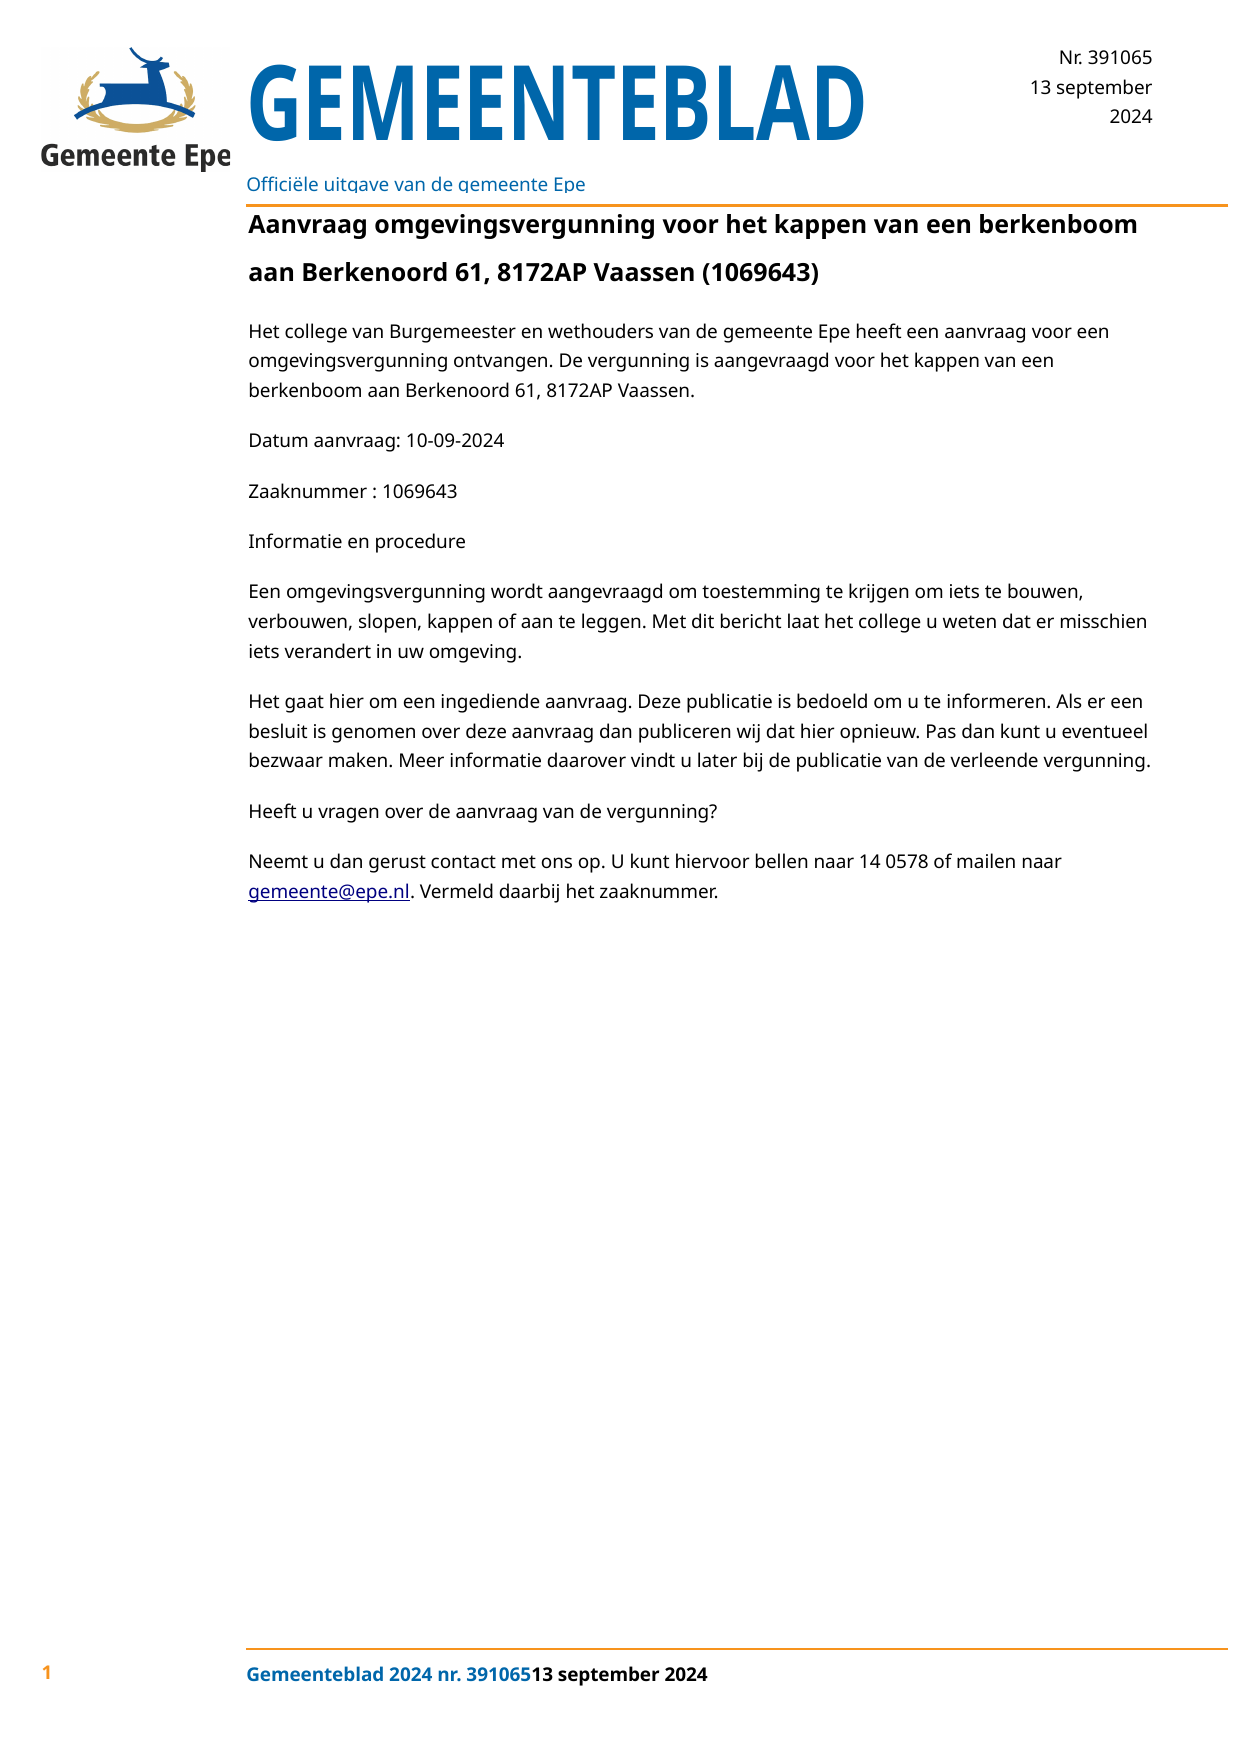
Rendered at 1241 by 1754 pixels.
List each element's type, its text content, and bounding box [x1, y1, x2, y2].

text Datum aanvraag: 10-09-2024 [248, 427, 1152, 453]
text Heeft u vragen over de aanvraag van de vergunning? [248, 798, 1152, 824]
text Informatie en procedure [248, 528, 1152, 554]
text Het college van Burgemeester en wethouders van de gemeente Epe heeft een aanvraag voor een omgevingsvergunning ontvangen. De vergunning is aangevraagd voor het kappen van een berkenboom aan Berkenoord 61, 8172AP Vaassen. [248, 318, 1152, 403]
text Zaaknummer : 1069643 [248, 478, 1152, 504]
picture [41, 47, 231, 172]
text Aanvraag omgevingsvergunning voor het kappen van een berkenboom aan Berkenoord 61, 8172AP Vaassen (1069643) [248, 207, 1152, 288]
text Neemt u dan gerust contact met ons op. U kunt hiervoor bellen naar 14 0578 of mailen naar gemeente@epe.nl. Vermeld daarbij het zaaknummer. [248, 848, 1152, 904]
text Het gaat hier om een ingediende aanvraag. Deze publicatie is bedoeld om u te informeren. Als er een besluit is genomen over deze aanvraag dan publiceren wij dat hier opnieuw. Pas dan kunt u eventueel bezwaar maken. Meer informatie daarover vindt u later bij de publicatie van de verleende vergunning. [248, 688, 1152, 773]
text Een omgevingsvergunning wordt aangevraagd om toestemming te krijgen om iets te bouwen, verbouwen, slopen, kappen of aan te leggen. Met dit bericht laat het college u weten dat er misschien iets verandert in uw omgeving. [248, 579, 1152, 664]
